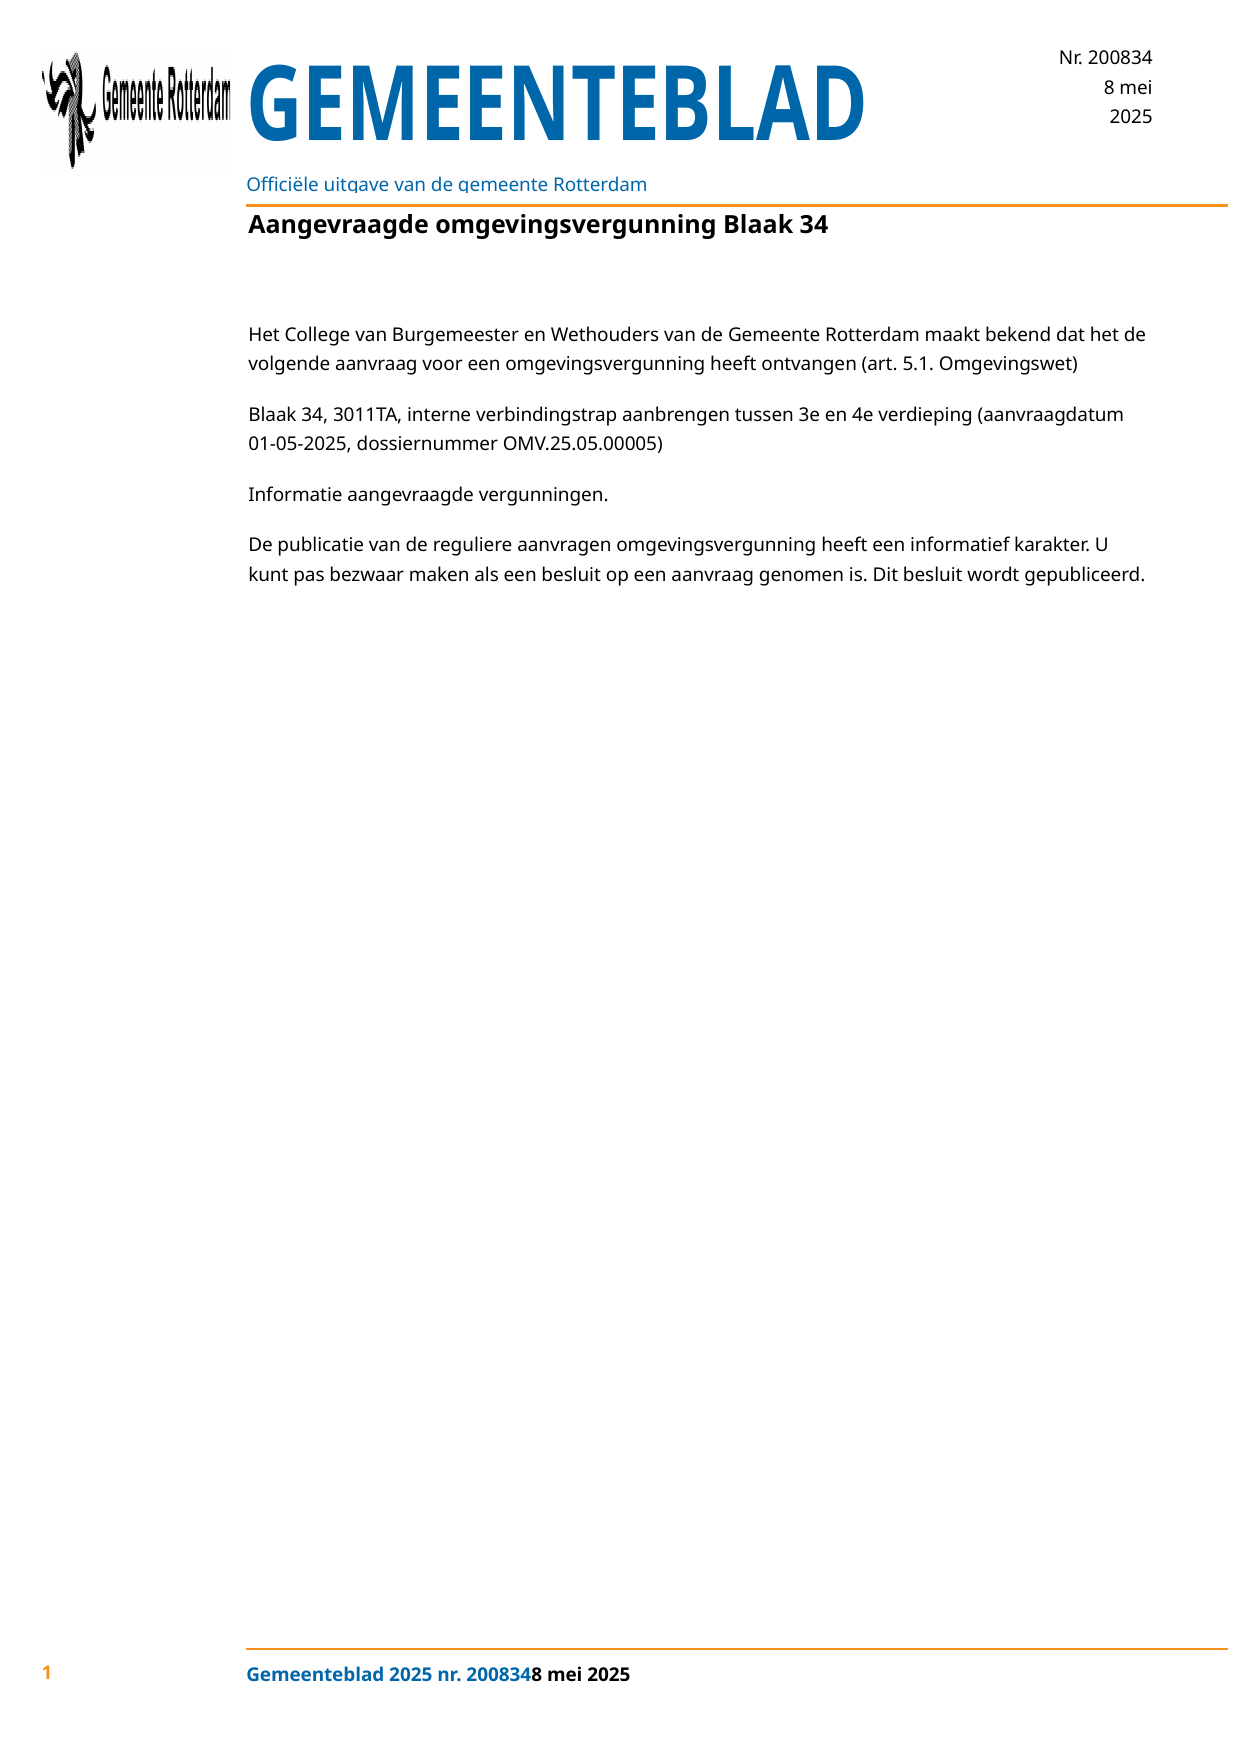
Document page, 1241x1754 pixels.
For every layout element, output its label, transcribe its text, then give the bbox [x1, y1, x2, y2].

text Informatie aangevraagde vergunningen. [248, 481, 1152, 506]
picture [41, 47, 231, 172]
text De publicatie van de reguliere aanvragen omgevingsvergunning heeft een informatief karakter. U kunt pas bezwaar maken als een besluit op een aanvraag genomen is. Dit besluit wordt gepubliceerd. [248, 531, 1152, 586]
text Blaak 34, 3011TA, interne verbindingstrap aanbrengen tussen 3e en 4e verdieping (aanvraagdatum 01-05-2025, dossiernummer OMV.25.05.00005) [248, 401, 1152, 456]
text Het College van Burgemeester en Wethouders van de Gemeente Rotterdam maakt bekend dat het de volgende aanvraag voor een omgevingsvergunning heeft ontvangen (art. 5.1. Omgevingswet) [248, 321, 1152, 376]
text Aangevraagde omgevingsvergunning Blaak 34 [248, 207, 1152, 241]
